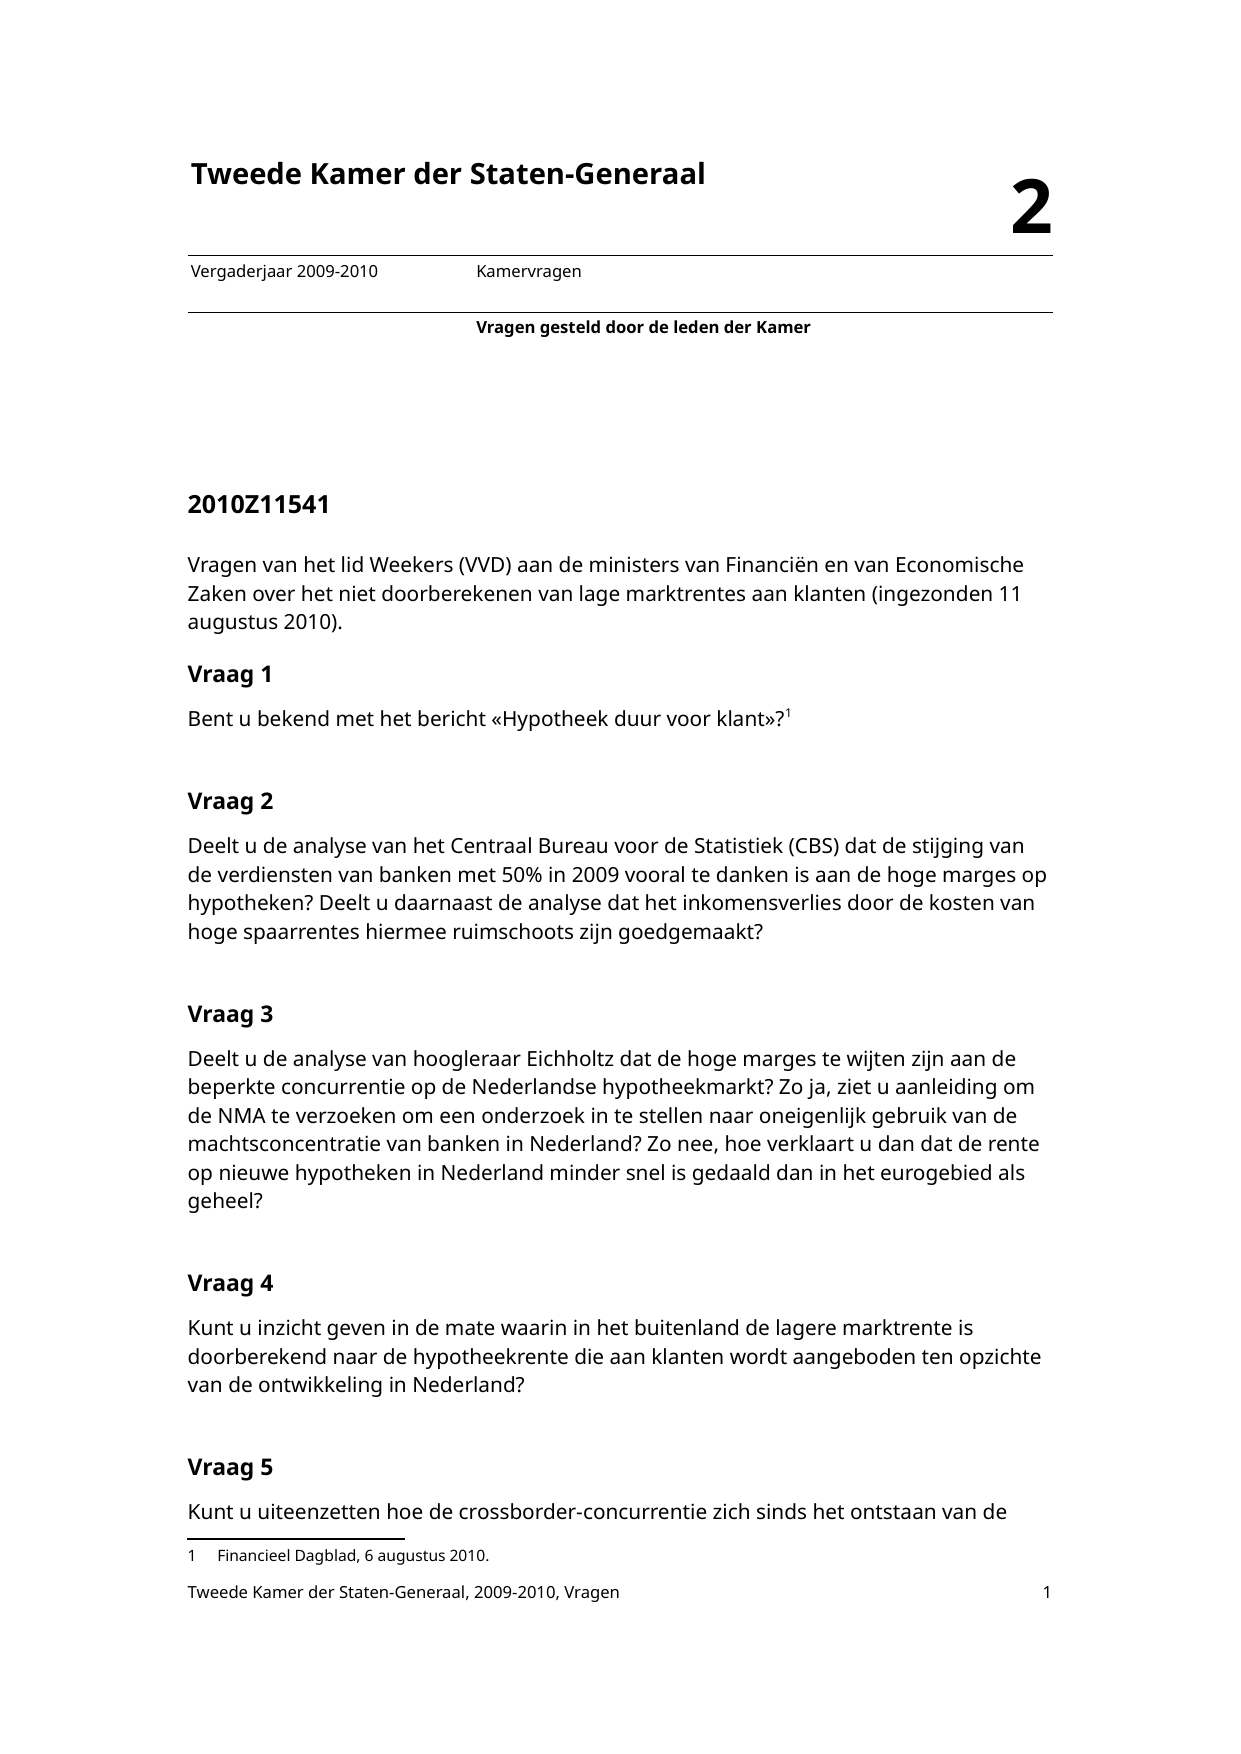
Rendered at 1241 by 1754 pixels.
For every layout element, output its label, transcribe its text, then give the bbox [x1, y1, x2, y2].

text Deelt u de analyse van het Centraal Bureau voor de Statistiek (CBS) dat de stijging van de verdiensten van banken met 50% in 2009 vooral te danken is aan de hoge marges op hypotheken? Deelt u daarnaast de analyse dat het inkomensverlies door de kosten van hoge spaarrentes hiermee ruimschoots zijn goedgemaakt? [187, 832, 1053, 945]
table_cell Vergaderjaar 2009-2010 [188, 256, 473, 312]
table_header Tweede Kamer der Staten-Generaal [188, 150, 879, 255]
table_cell Vragen gesteld door de leden der Kamer [473, 313, 1053, 339]
subtitle Vraag 4 [187, 1267, 1053, 1298]
text Kunt u inzicht geven in de mate waarin in het buitenland de lagere marktrente is doorberekend naar de hypotheekrente die aan klanten wordt aangeboden ten opzichte van de ontwikkeling in Nederland? [187, 1313, 1053, 1399]
table_cell [188, 313, 473, 339]
table_header 2 [880, 150, 1053, 255]
subtitle Vraag 2 [187, 785, 1053, 817]
text Vragen van het lid Weekers (VVD) aan de ministers van Financiën en van Economische Zaken over het niet doorberekenen van lage marktrentes aan klanten (ingezonden 11 augustus 2010). [187, 550, 1053, 636]
text Bent u bekend met het bericht «Hypotheek duur voor klant»? [187, 704, 1053, 733]
text 2010Z11541 [187, 487, 1053, 521]
table_cell Kamervragen [473, 256, 1053, 312]
subtitle Vraag 1 [187, 658, 1053, 689]
text Kunt u uiteenzetten hoe de crossborder-concurrentie zich sinds het ontstaan van de [187, 1497, 1053, 1526]
subtitle Vraag 3 [187, 998, 1053, 1029]
text Deelt u de analyse van hoogleraar Eichholtz dat de hoge marges te wijten zijn aan de beperkte concurrentie op de Nederlandse hypotheekmarkt? Zo ja, ziet u aanleiding om de NMA te verzoeken om een onderzoek in te stellen naar oneigenlijk gebruik van de machtsconcentratie van banken in Nederland? Zo nee, hoe verklaart u dan dat de rente op nieuwe hypotheken in Nederland minder snel is gedaald dan in het eurogebied als geheel? [187, 1044, 1053, 1215]
subtitle Vraag 5 [187, 1451, 1053, 1482]
text Financieel Dagblad, 6 augustus 2010. [187, 1538, 1053, 1566]
